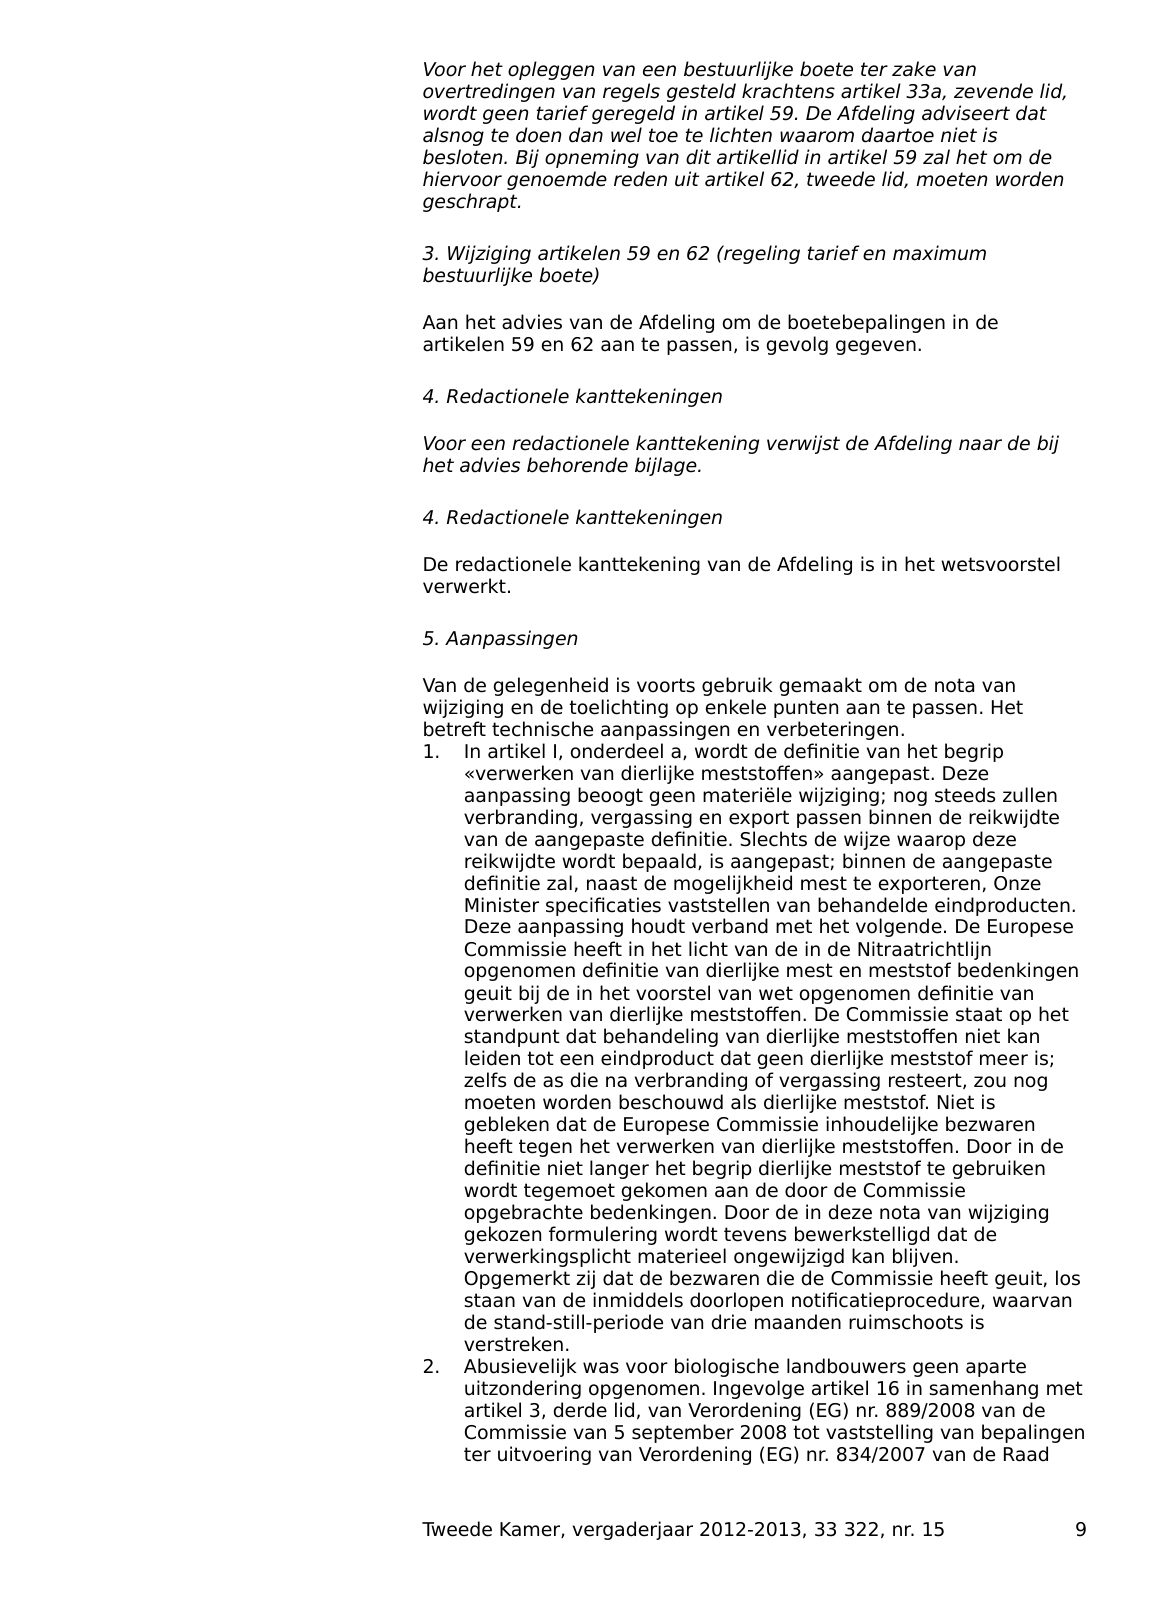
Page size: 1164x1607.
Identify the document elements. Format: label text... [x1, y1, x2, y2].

subtitle 5. Aanpassingen [422, 628, 1087, 650]
text 1. In artikel I, onderdeel a, wordt de definitie van het begrip «verwerken van dierlijke meststoffen» aangepast. Deze aanpassing beoogt geen materiële wijziging; nog steeds zullen verbranding, vergassing en export passen binnen de reikwijdte van de aangepaste definitie. Slechts de wijze waarop deze reikwijdte wordt bepaald, is aangepast; binnen de aangepaste definitie zal, naast de mogelijkheid mest te exporteren, Onze Minister specificaties vaststellen van behandelde eindproducten. Deze aanpassing houdt verband met het volgende. De Europese Commissie heeft in het licht van de in de Nitraatrichtlijn opgenomen definitie van dierlijke mest en meststof bedenkingen geuit bij de in het voorstel van wet opgenomen definitie van verwerken van dierlijke meststoffen. De Commissie staat op het standpunt dat behandeling van dierlijke meststoffen niet kan leiden tot een eindproduct dat geen dierlijke meststof meer is; zelfs de as die na verbranding of vergassing resteert, zou nog moeten worden beschouwd als dierlijke meststof. Niet is gebleken dat de Europese Commissie inhoudelijke bezwaren heeft tegen het verwerken van dierlijke meststoffen. Door in de definitie niet langer het begrip dierlijke meststof te gebruiken wordt tegemoet gekomen aan de door de Commissie opgebrachte bedenkingen. Door de in deze nota van wijziging gekozen formulering wordt tevens bewerkstelligd dat de verwerkingsplicht materieel ongewijzigd kan blijven. [422, 741, 1087, 1268]
subtitle 4. Redactionele kanttekeningen [422, 507, 1087, 529]
text Voor het opleggen van een bestuurlijke boete ter zake van overtredingen van regels gesteld krachtens artikel 33a, zevende lid, wordt geen tarief geregeld in artikel 59. De Afdeling adviseert dat alsnog te doen dan wel toe te lichten waarom daartoe niet is besloten. Bij opneming van dit artikellid in artikel 59 zal het om de hiervoor genoemde reden uit artikel 62, tweede lid, moeten worden geschrapt. [422, 59, 1087, 213]
text De redactionele kanttekening van de Afdeling is in het wetsvoorstel verwerkt. [422, 554, 1087, 598]
subtitle 4. Redactionele kanttekeningen [422, 386, 1087, 408]
text Van de gelegenheid is voorts gebruik gemaakt om de nota van wijziging en de toelichting op enkele punten aan te passen. Het betreft technische aanpassingen en verbeteringen. [422, 675, 1087, 741]
text Voor een redactionele kanttekening verwijst de Afdeling naar de bij het advies behorende bijlage. [422, 433, 1087, 477]
text Aan het advies van de Afdeling om de boetebepalingen in de artikelen 59 en 62 aan te passen, is gevolg gegeven. [422, 312, 1087, 356]
text 2. Abusievelijk was voor biologische landbouwers geen aparte uitzondering opgenomen. Ingevolge artikel 16 in samenhang met artikel 3, derde lid, van Verordening (EG) nr. 889/2008 van de Commissie van 5 september 2008 tot vaststelling van bepalingen ter uitvoering van Verordening (EG) nr. 834/2007 van de Raad [422, 1356, 1087, 1466]
text Opgemerkt zij dat de bezwaren die de Commissie heeft geuit, los staan van de inmiddels doorlopen notificatieprocedure, waarvan de stand-still-periode van drie maanden ruimschoots is verstreken. [464, 1268, 1087, 1356]
subtitle 3. Wijziging artikelen 59 en 62 (regeling tarief en maximum bestuurlijke boete) [422, 243, 1087, 287]
